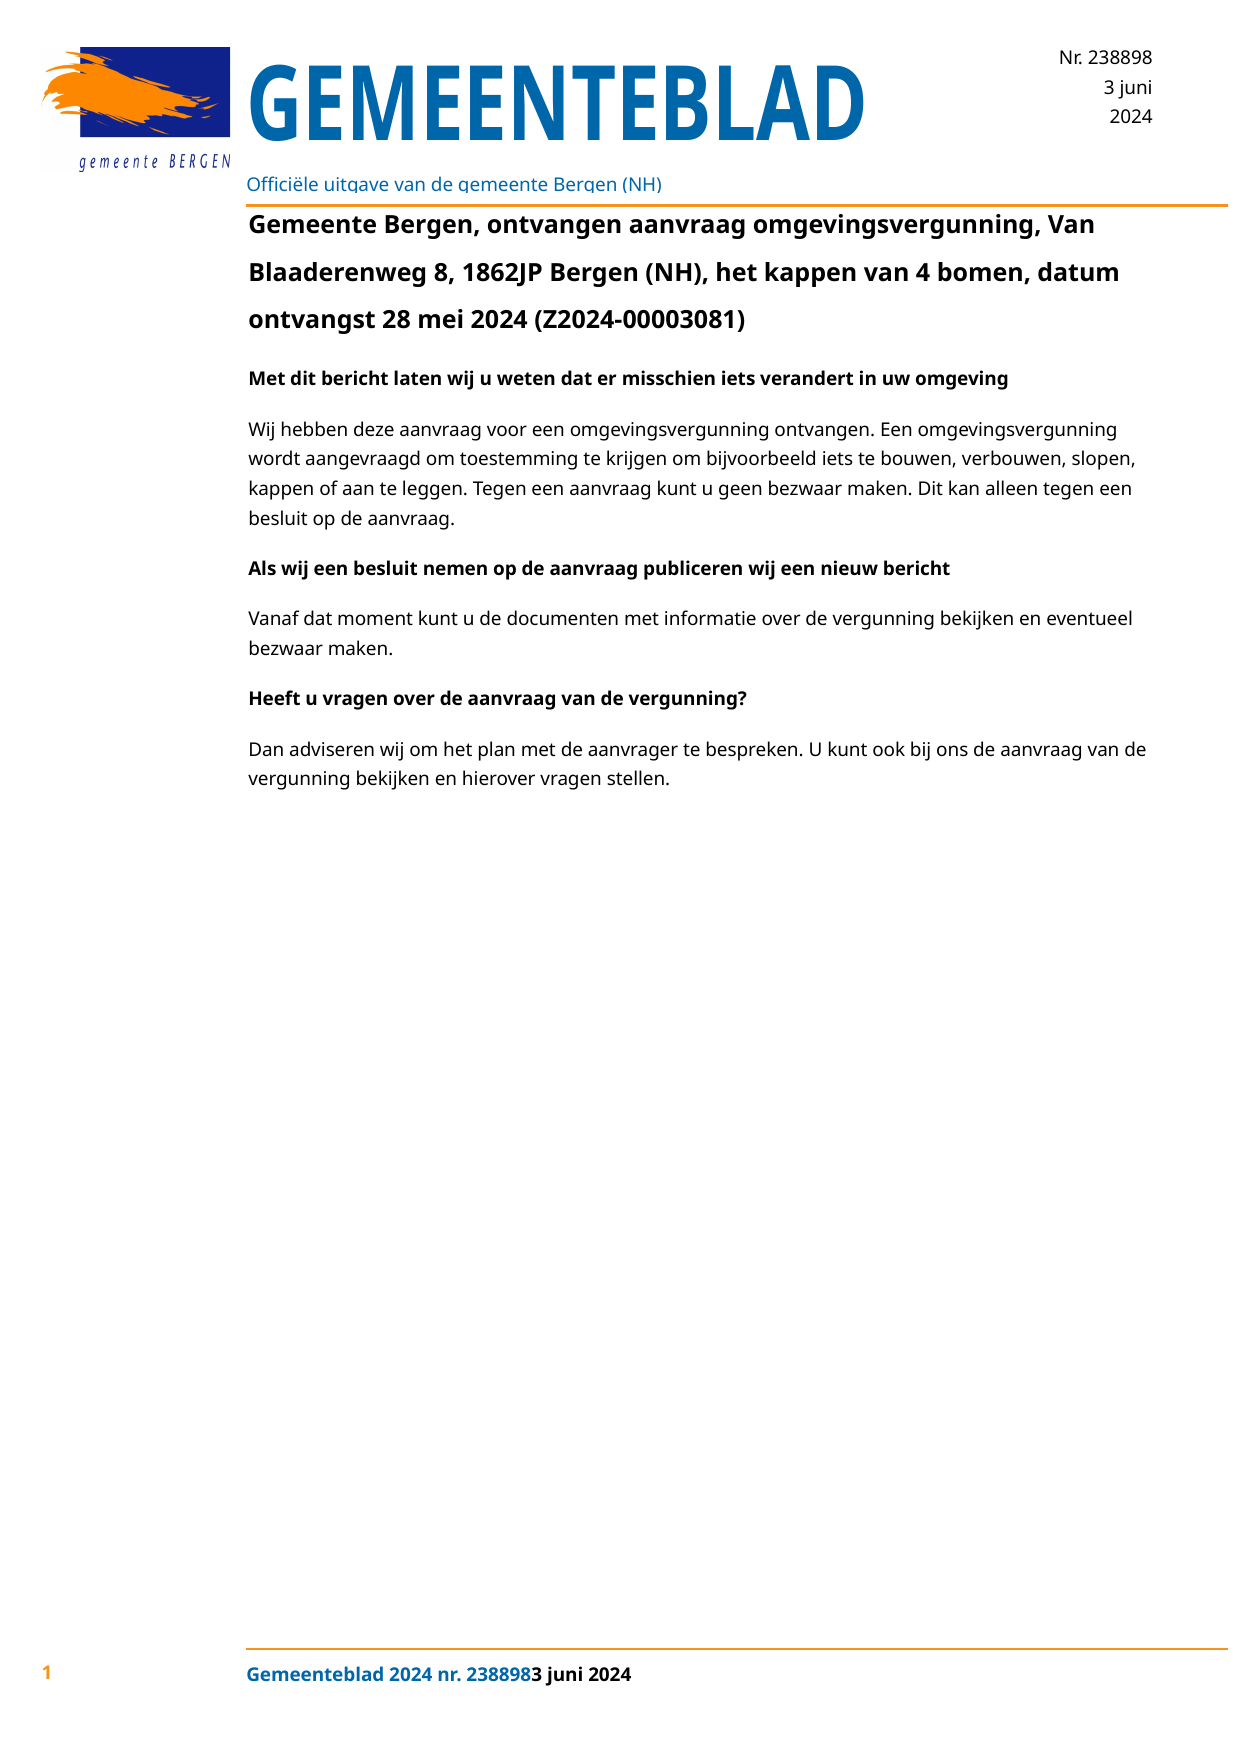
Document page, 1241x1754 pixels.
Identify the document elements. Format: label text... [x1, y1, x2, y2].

text Met dit bericht laten wij u weten dat er misschien iets verandert in uw omgeving [248, 366, 1152, 391]
text Als wij een besluit nemen op de aanvraag publiceren wij een nieuw bericht [248, 555, 1152, 581]
text Dan adviseren wij om het plan met de aanvrager te bespreken. U kunt ook bij ons de aanvraag van de vergunning bekijken en hierover vragen stellen. [248, 736, 1152, 791]
text Wij hebben deze aanvraag voor een omgevingsvergunning ontvangen. Een omgevingsvergunning wordt aangevraagd om toestemming te krijgen om bijvoorbeeld iets te bouwen, verbouwen, slopen, kappen of aan te leggen. Tegen een aanvraag kunt u geen bezwaar maken. Dit kan alleen tegen een besluit op de aanvraag. [248, 416, 1152, 530]
text Gemeente Bergen, ontvangen aanvraag omgevingsvergunning, Van Blaaderenweg 8, 1862JP Bergen (NH), het kappen van 4 bomen, datum ontvangst 28 mei 2024 (Z2024-00003081) [248, 207, 1152, 336]
picture [41, 47, 231, 172]
text Heeft u vragen over de aanvraag van de vergunning? [248, 686, 1152, 711]
text Vanaf dat moment kunt u de documenten met informatie over de vergunning bekijken en eventueel bezwaar maken. [248, 606, 1152, 661]
